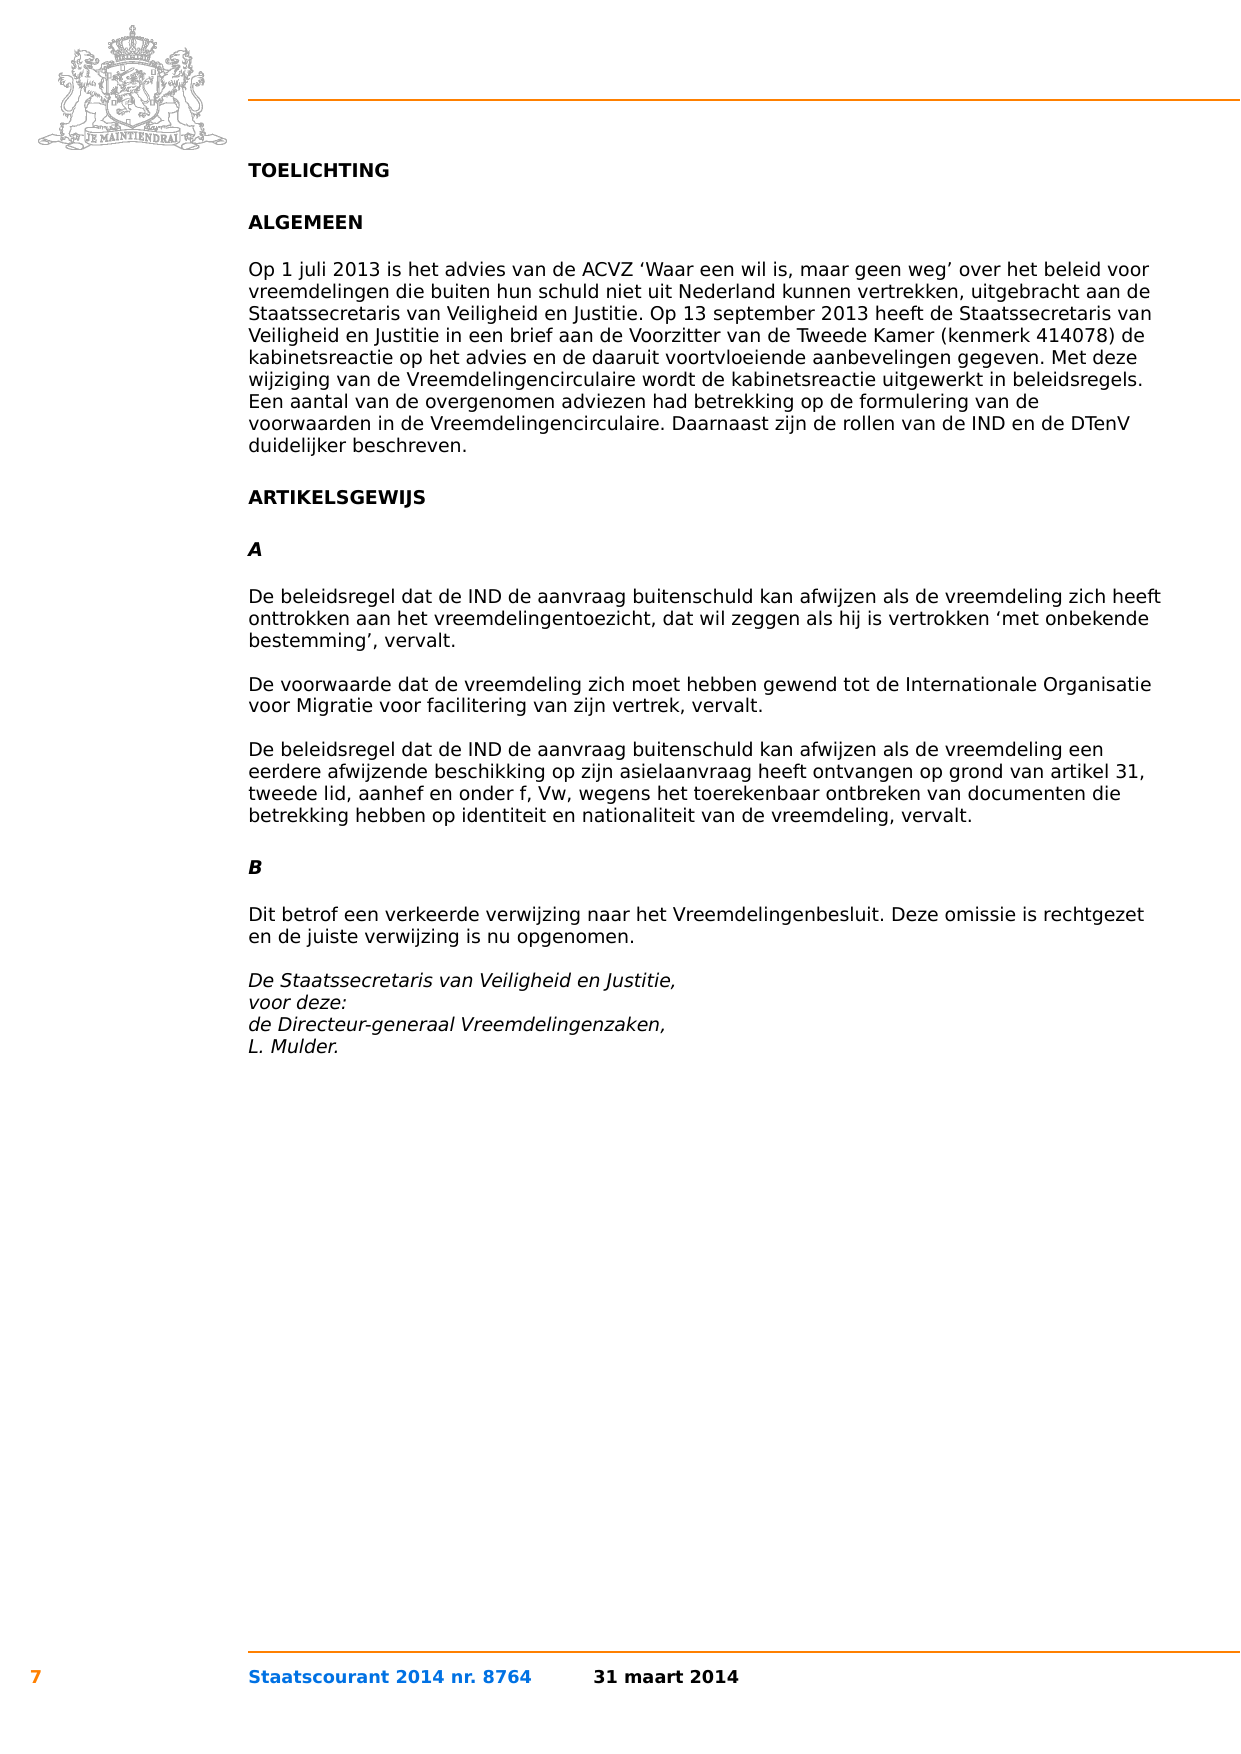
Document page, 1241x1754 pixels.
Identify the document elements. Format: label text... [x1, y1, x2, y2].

subtitle ALGEMEEN [248, 212, 1163, 234]
text De Staatssecretaris van Veiligheid en Justitie, voor deze: de Directeur-generaal Vreemdelingenzaken, L. Mulder. [248, 970, 1163, 1058]
picture [38, 25, 227, 150]
subtitle B [248, 857, 1163, 879]
text De beleidsregel dat de IND de aanvraag buitenschuld kan afwijzen als de vreemdeling een eerdere afwijzende beschikking op zijn asielaanvraag heeft ontvangen op grond van artikel 31, tweede lid, aanhef en onder f, Vw, wegens het toerekenbaar ontbreken van documenten die betrekking hebben op identiteit en nationaliteit van de vreemdeling, vervalt. [248, 739, 1163, 827]
subtitle TOELICHTING [248, 160, 1163, 182]
text Op 1 juli 2013 is het advies van de ACVZ ‘Waar een wil is, maar geen weg’ over het beleid voor vreemdelingen die buiten hun schuld niet uit Nederland kunnen vertrekken, uitgebracht aan de Staatssecretaris van Veiligheid en Justitie. Op 13 september 2013 heeft de Staatssecretaris van Veiligheid en Justitie in een brief aan de Voorzitter van de Tweede Kamer (kenmerk 414078) de kabinetsreactie op het advies en de daaruit voortvloeiende aanbevelingen gegeven. Met deze wijziging van de Vreemdelingencirculaire wordt de kabinetsreactie uitgewerkt in beleidsregels. Een aantal van de overgenomen adviezen had betrekking op de formulering van de voorwaarden in de Vreemdelingencirculaire. Daarnaast zijn de rollen van de IND en de DTenV duidelijker beschreven. [248, 259, 1163, 457]
text De beleidsregel dat de IND de aanvraag buitenschuld kan afwijzen als de vreemdeling zich heeft onttrokken aan het vreemdelingentoezicht, dat wil zeggen als hij is vertrokken ‘met onbekende bestemming’, vervalt. [248, 586, 1163, 652]
subtitle ARTIKELSGEWIJS [248, 487, 1163, 509]
text Dit betrof een verkeerde verwijzing naar het Vreemdelingenbesluit. Deze omissie is rechtgezet en de juiste verwijzing is nu opgenomen. [248, 904, 1163, 948]
text De voorwaarde dat de vreemdeling zich moet hebben gewend tot de Internationale Organisatie voor Migratie voor facilitering van zijn vertrek, vervalt. [248, 673, 1163, 717]
subtitle A [248, 539, 1163, 561]
